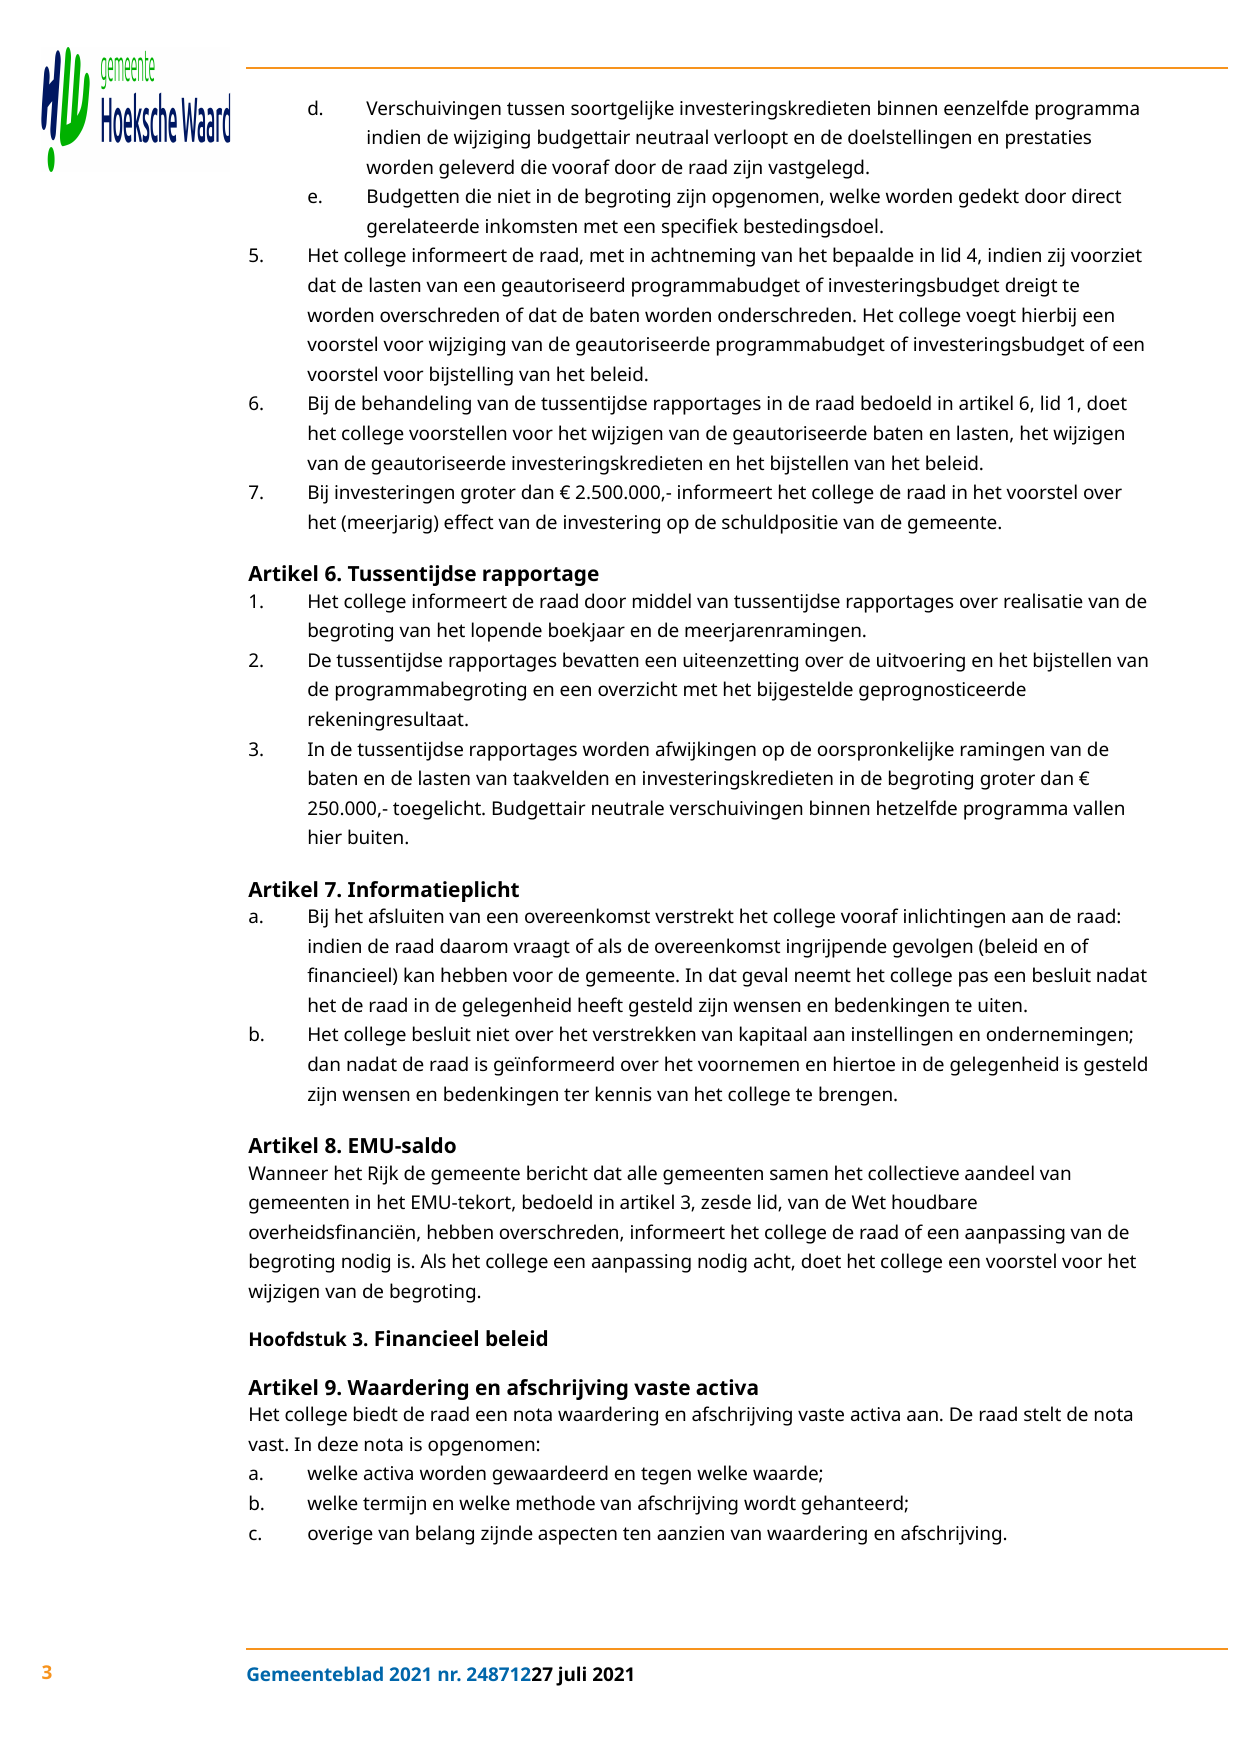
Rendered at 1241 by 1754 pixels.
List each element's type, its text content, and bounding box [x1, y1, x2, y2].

text Hoofdstuk 3. Financieel beleid [248, 1324, 1152, 1352]
list Verschuivingen tussen soortgelijke investeringskredieten binnen eenzelfde programma indien de wijziging budgettair neutraal verloopt en de doelstellingen en prestaties worden geleverd die vooraf door de raad zijn vastgelegd. [307, 95, 1152, 180]
list Het college informeert de raad, met in achtneming van het bepaalde in lid 4, indien zij voorziet dat de lasten van een geautoriseerd programmabudget of investeringsbudget dreigt te worden overschreden of dat de baten worden onderschreden. Het college voegt hierbij een voorstel voor wijziging van de geautoriseerde programmabudget of investeringsbudget of een voorstel voor bijstelling van het beleid. [248, 243, 1152, 387]
list Bij het afsluiten van een overeenkomst verstrekt het college vooraf inlichtingen aan de raad: indien de raad daarom vraagt of als de overeenkomst ingrijpende gevolgen (beleid en of financieel) kan hebben voor de gemeente. In dat geval neemt het college pas een besluit nadat het de raad in de gelegenheid heeft gesteld zijn wensen en bedenkingen te uiten. [248, 903, 1152, 1018]
text Artikel 8. EMU-saldo [248, 1131, 1152, 1160]
text Wanneer het Rijk de gemeente bericht dat alle gemeenten samen het collectieve aandeel van gemeenten in het EMU-tekort, bedoeld in artikel 3, zesde lid, van de Wet houdbare overheidsfinanciën, hebben overschreden, informeert het college de raad of een aanpassing van de begroting nodig is. Als het college een aanpassing nodig acht, doet het college een voorstel voor het wijzigen van de begroting. [248, 1160, 1152, 1304]
list Bij de behandeling van de tussentijdse rapportages in de raad bedoeld in artikel 6, lid 1, doet het college voorstellen voor het wijzigen van de geautoriseerde baten en lasten, het wijzigen van de geautoriseerde investeringskredieten en het bijstellen van het beleid. [248, 391, 1152, 476]
text Artikel 9. Waardering en afschrijving vaste activa [248, 1373, 1152, 1401]
list dan nadat de raad is geïnformeerd over het voornemen en hiertoe in de gelegenheid is gesteld zijn wensen en bedenkingen ter kennis van het college te brengen. [248, 1051, 1152, 1107]
text Het college biedt de raad een nota waardering en afschrijving vaste activa aan. De raad stelt de nota vast. In deze nota is opgenomen: [248, 1401, 1152, 1457]
list overige van belang zijnde aspecten ten aanzien van waardering en afschrijving. [248, 1520, 1152, 1545]
list De tussentijdse rapportages bevatten een uiteenzetting over de uitvoering en het bijstellen van de programmabegroting en een overzicht met het bijgestelde geprognosticeerde rekeningresultaat. [248, 647, 1152, 732]
list welke termijn en welke methode van afschrijving wordt gehanteerd; [248, 1490, 1152, 1516]
list Het college besluit niet over het verstrekken van kapitaal aan instellingen en ondernemingen; [248, 1022, 1152, 1047]
text Artikel 7. Informatieplicht [248, 875, 1152, 903]
list Budgetten die niet in de begroting zijn opgenomen, welke worden gedekt door direct gerelateerde inkomsten met een specifiek bestedingsdoel. [307, 183, 1152, 239]
picture [41, 47, 231, 172]
list Bij investeringen groter dan € 2.500.000,- informeert het college de raad in het voorstel over het (meerjarig) effect van de investering op de schuldpositie van de gemeente. [248, 479, 1152, 535]
text Artikel 6. Tussentijdse rapportage [248, 559, 1152, 588]
list welke activa worden gewaardeerd en tegen welke waarde; [248, 1461, 1152, 1486]
list In de tussentijdse rapportages worden afwijkingen op de oorspronkelijke ramingen van de baten en de lasten van taakvelden en investeringskredieten in de begroting groter dan € 250.000,- toegelicht. Budgettair neutrale verschuivingen binnen hetzelfde programma vallen hier buiten. [248, 736, 1152, 850]
list Het college informeert de raad door middel van tussentijdse rapportages over realisatie van de begroting van het lopende boekjaar en de meerjarenramingen. [248, 588, 1152, 643]
